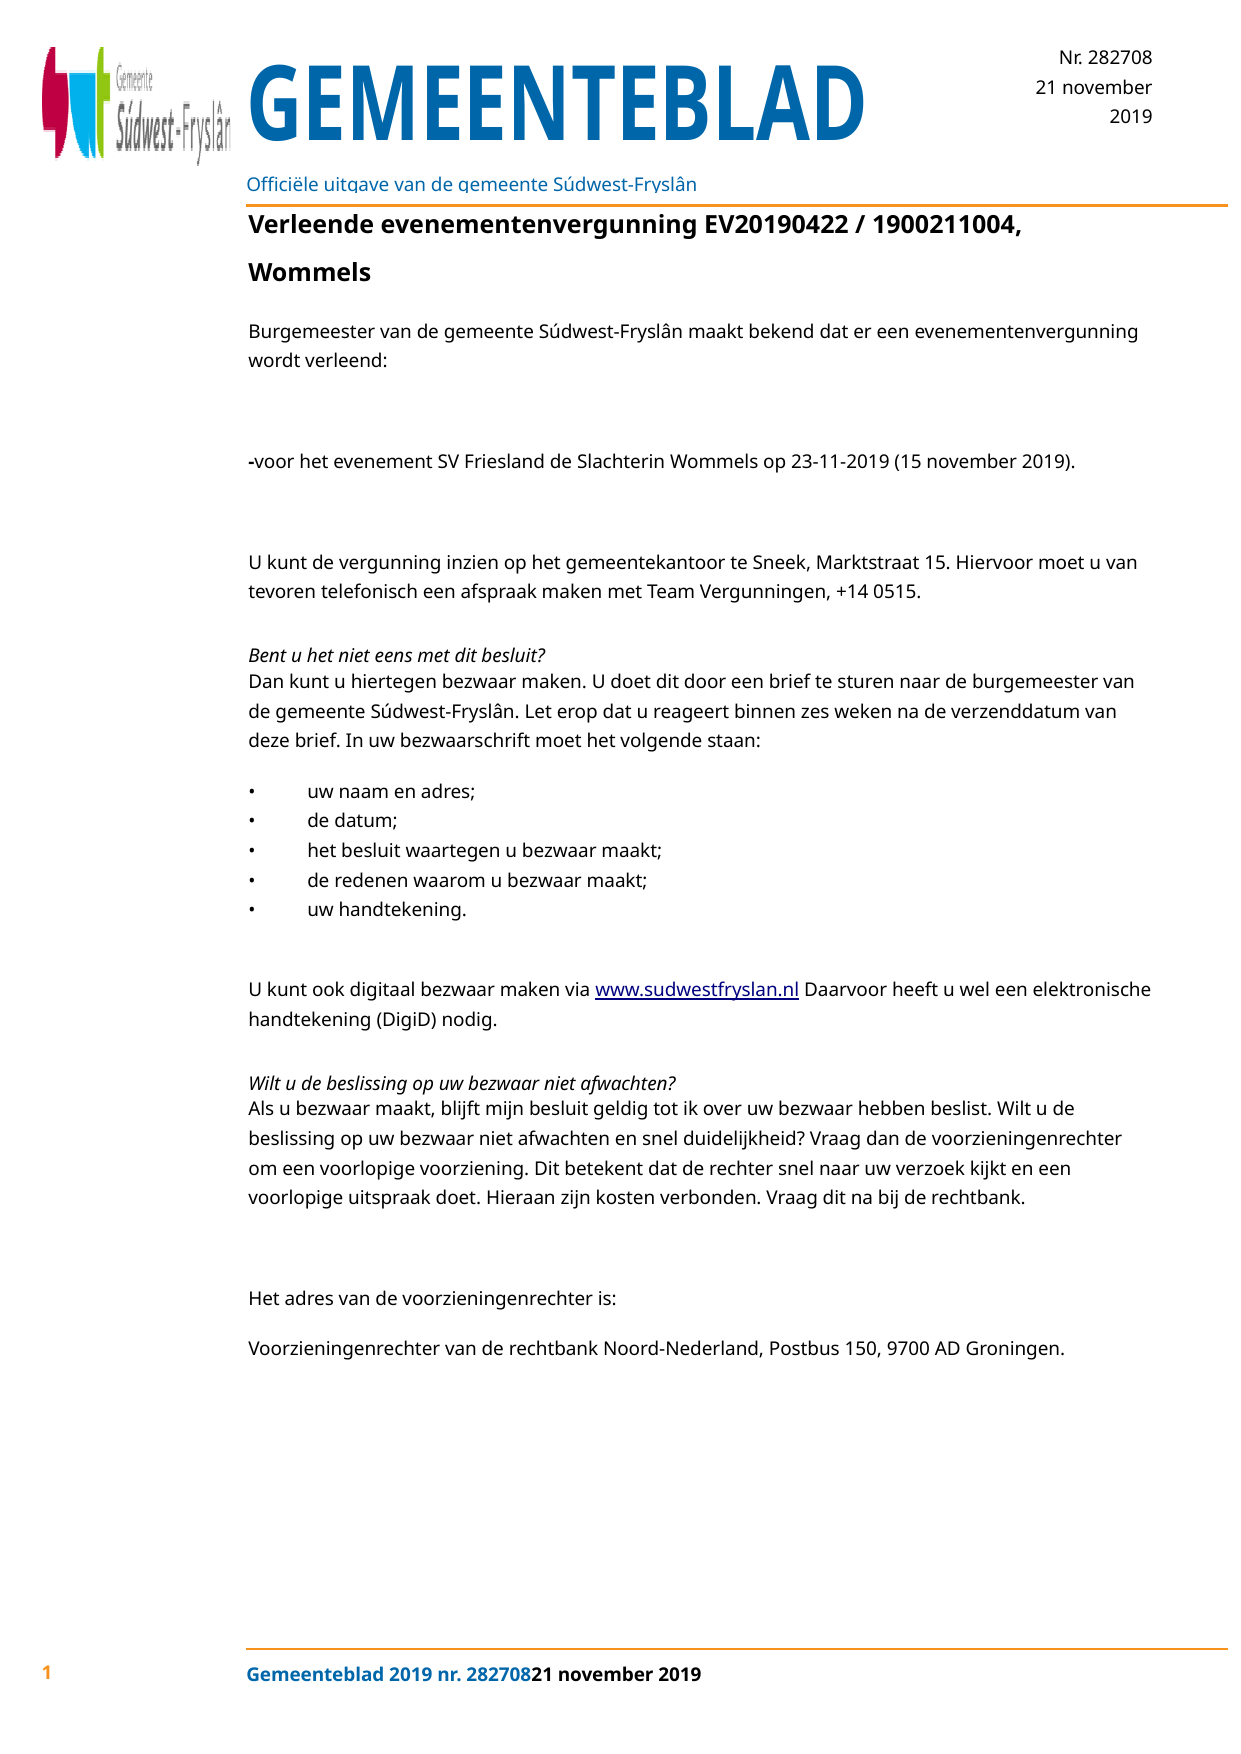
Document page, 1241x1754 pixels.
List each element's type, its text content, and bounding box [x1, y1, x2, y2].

list het besluit waartegen u bezwaar maakt; [248, 837, 1152, 863]
text Dan kunt u hiertegen bezwaar maken. U doet dit door een brief te sturen naar de burgemeester van de gemeente Súdwest-Fryslân. Let erop dat u reageert binnen zes weken na de verzenddatum van deze brief. In uw bezwaarschrift moet het volgende staan: [248, 668, 1152, 753]
list de datum; [248, 808, 1152, 833]
text Het adres van de voorzieningenrechter is: [248, 1285, 1152, 1311]
text -voor het evenement SV Friesland de Slachterin Wommels op 23-11-2019 (15 november 2019). [248, 448, 1152, 474]
text U kunt ook digitaal bezwaar maken via www.sudwestfryslan.nl Daarvoor heeft u wel een elektronische handtekening (DigiD) nodig. [248, 976, 1152, 1032]
text Wilt u de beslissing op uw bezwaar niet afwachten? [248, 1070, 1152, 1096]
text Burgemeester van de gemeente Súdwest-Fryslân maakt bekend dat er een evenementenvergunning wordt verleend: [248, 318, 1152, 373]
text Verleende evenementenvergunning EV20190422 / 1900211004, Wommels [248, 207, 1152, 288]
text Als u bezwaar maakt, blijft mijn besluit geldig tot ik over uw bezwaar hebben beslist. Wilt u de beslissing op uw bezwaar niet afwachten en snel duidelijkheid? Vraag dan de voorzieningenrechter om een voorlopige voorziening. Dit betekent dat de rechter snel naar uw verzoek kijkt en een voorlopige uitspraak doet. Hieraan zijn kosten verbonden. Vraag dit na bij de rechtbank. [248, 1096, 1152, 1210]
list uw handtekening. [248, 896, 1152, 922]
text U kunt de vergunning inzien op het gemeentekantoor te Sneek, Marktstraat 15. Hiervoor moet u van tevoren telefonisch een afspraak maken met Team Vergunningen, +14 0515. [248, 549, 1152, 604]
text Bent u het niet eens met dit besluit? [248, 643, 1152, 668]
list de redenen waarom u bezwaar maakt; [248, 867, 1152, 892]
picture [41, 47, 231, 172]
list uw naam en adres; [248, 778, 1152, 804]
text Voorzieningenrechter van de rechtbank Noord-Nederland, Postbus 150, 9700 AD Groningen. [248, 1336, 1152, 1361]
